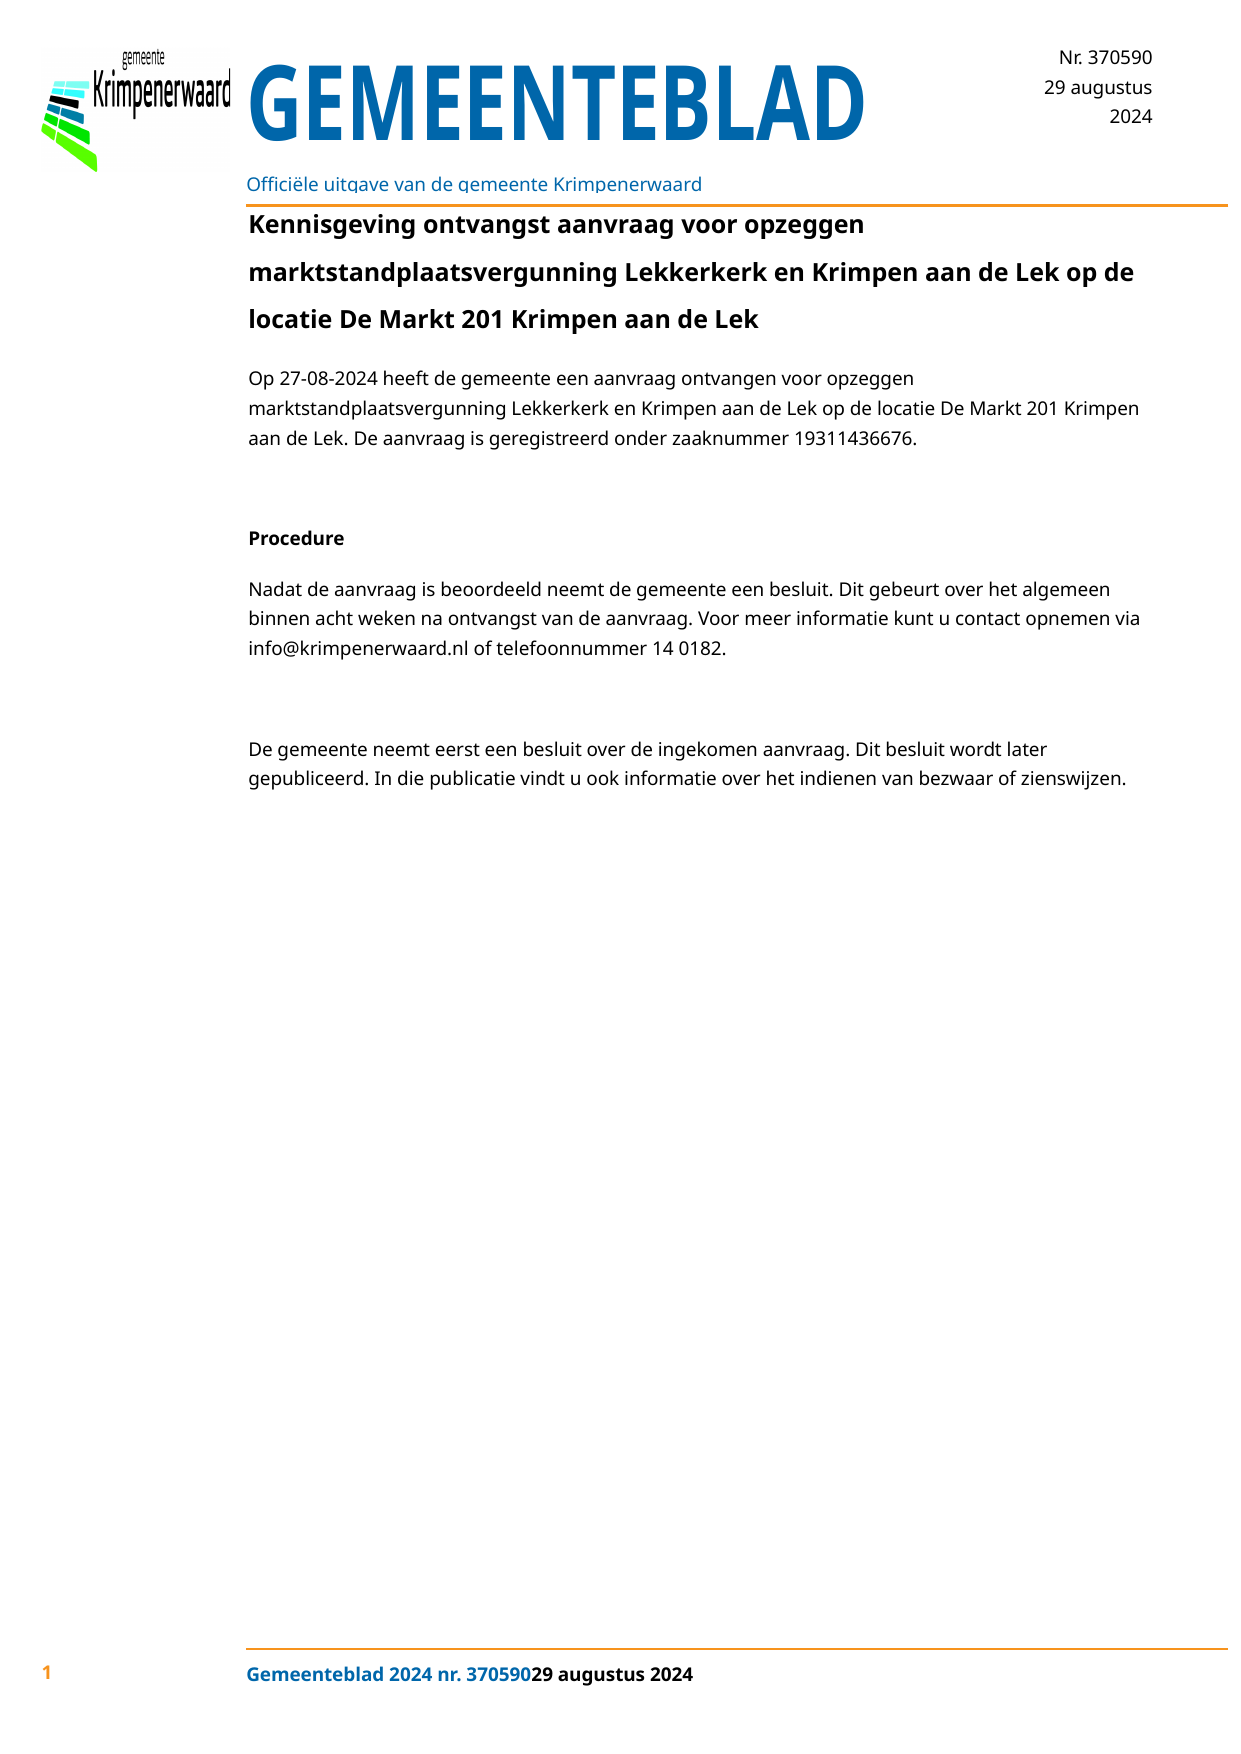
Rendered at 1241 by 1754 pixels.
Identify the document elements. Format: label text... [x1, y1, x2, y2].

text De gemeente neemt eerst een besluit over de ingekomen aanvraag. Dit besluit wordt later gepubliceerd. In die publicatie vindt u ook informatie over het indienen van bezwaar of zienswijzen. [248, 736, 1152, 791]
picture [41, 47, 231, 172]
text Kennisgeving ontvangst aanvraag voor opzeggen marktstandplaatsvergunning Lekkerkerk en Krimpen aan de Lek op de locatie De Markt 201 Krimpen aan de Lek [248, 207, 1152, 336]
text Op 27-08-2024 heeft de gemeente een aanvraag ontvangen voor opzeggen marktstandplaatsvergunning Lekkerkerk en Krimpen aan de Lek op de locatie De Markt 201 Krimpen aan de Lek. De aanvraag is geregistreerd onder zaaknummer 19311436676. [248, 366, 1152, 450]
text Procedure [248, 526, 1152, 551]
text Nadat de aanvraag is beoordeeld neemt de gemeente een besluit. Dit gebeurt over het algemeen binnen acht weken na ontvangst van de aanvraag. Voor meer informatie kunt u contact opnemen via info@krimpenerwaard.nl of telefoonnummer 14 0182. [248, 576, 1152, 661]
